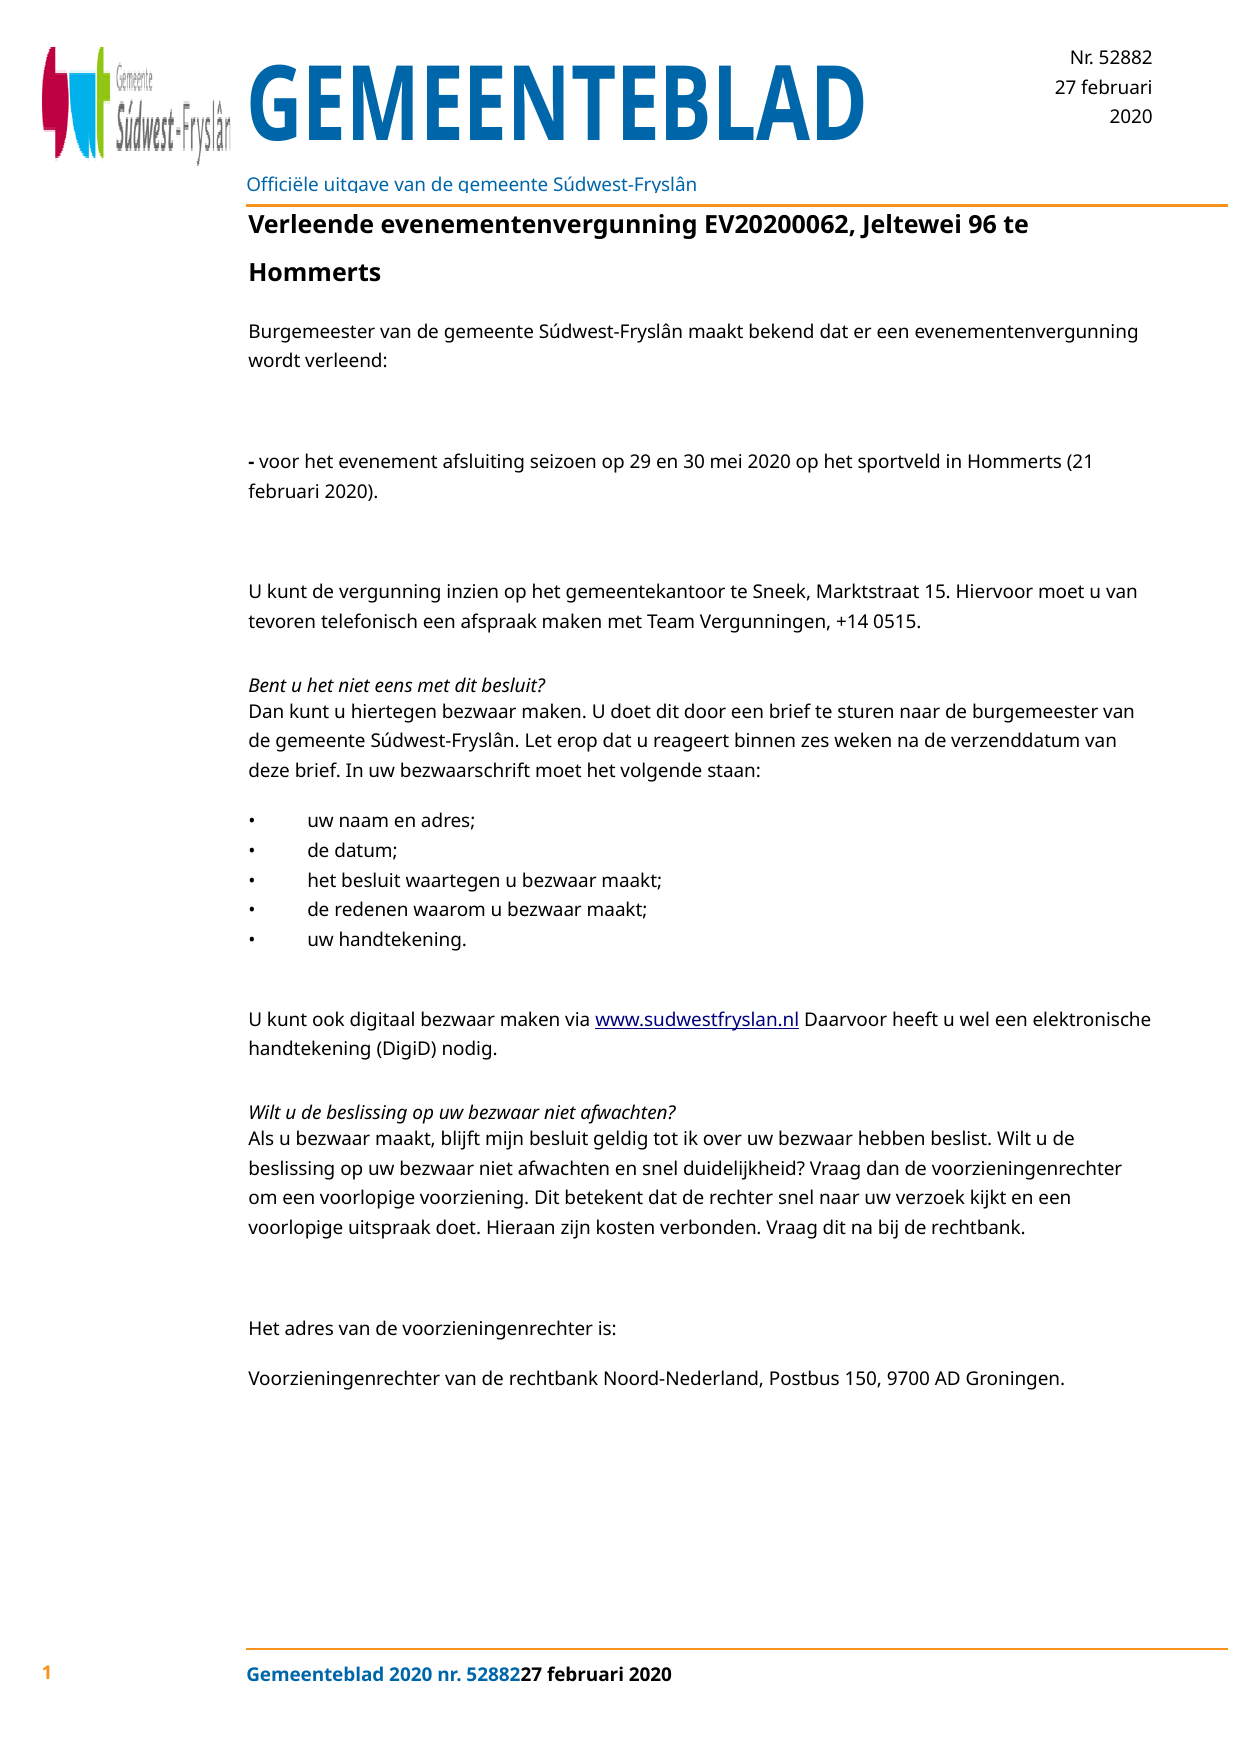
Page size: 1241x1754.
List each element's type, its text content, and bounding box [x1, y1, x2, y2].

list de datum; [248, 837, 1152, 863]
text Voorzieningenrechter van de rechtbank Noord-Nederland, Postbus 150, 9700 AD Groningen. [248, 1365, 1152, 1391]
list uw handtekening. [248, 926, 1152, 952]
list de redenen waarom u bezwaar maakt; [248, 896, 1152, 922]
text U kunt de vergunning inzien op het gemeentekantoor te Sneek, Marktstraat 15. Hiervoor moet u van tevoren telefonisch een afspraak maken met Team Vergunningen, +14 0515. [248, 579, 1152, 634]
list het besluit waartegen u bezwaar maakt; [248, 867, 1152, 892]
picture [41, 47, 231, 172]
text Burgemeester van de gemeente Súdwest-Fryslân maakt bekend dat er een evenementenvergunning wordt verleend: [248, 318, 1152, 373]
text U kunt ook digitaal bezwaar maken via www.sudwestfryslan.nl Daarvoor heeft u wel een elektronische handtekening (DigiD) nodig. [248, 1006, 1152, 1061]
text Wilt u de beslissing op uw bezwaar niet afwachten? [248, 1099, 1152, 1125]
text Dan kunt u hiertegen bezwaar maken. U doet dit door een brief te sturen naar de burgemeester van de gemeente Súdwest-Fryslân. Let erop dat u reageert binnen zes weken na de verzenddatum van deze brief. In uw bezwaarschrift moet het volgende staan: [248, 698, 1152, 783]
text Als u bezwaar maakt, blijft mijn besluit geldig tot ik over uw bezwaar hebben beslist. Wilt u de beslissing op uw bezwaar niet afwachten en snel duidelijkheid? Vraag dan de voorzieningenrechter om een voorlopige voorziening. Dit betekent dat de rechter snel naar uw verzoek kijkt en een voorlopige uitspraak doet. Hieraan zijn kosten verbonden. Vraag dit na bij de rechtbank. [248, 1125, 1152, 1240]
text Verleende evenementenvergunning EV20200062, Jeltewei 96 te Hommerts [248, 207, 1152, 288]
text Bent u het niet eens met dit besluit? [248, 672, 1152, 698]
text - voor het evenement afsluiting seizoen op 29 en 30 mei 2020 op het sportveld in Hommerts (21 februari 2020). [248, 448, 1152, 504]
list uw naam en adres; [248, 808, 1152, 833]
text Het adres van de voorzieningenrechter is: [248, 1315, 1152, 1341]
